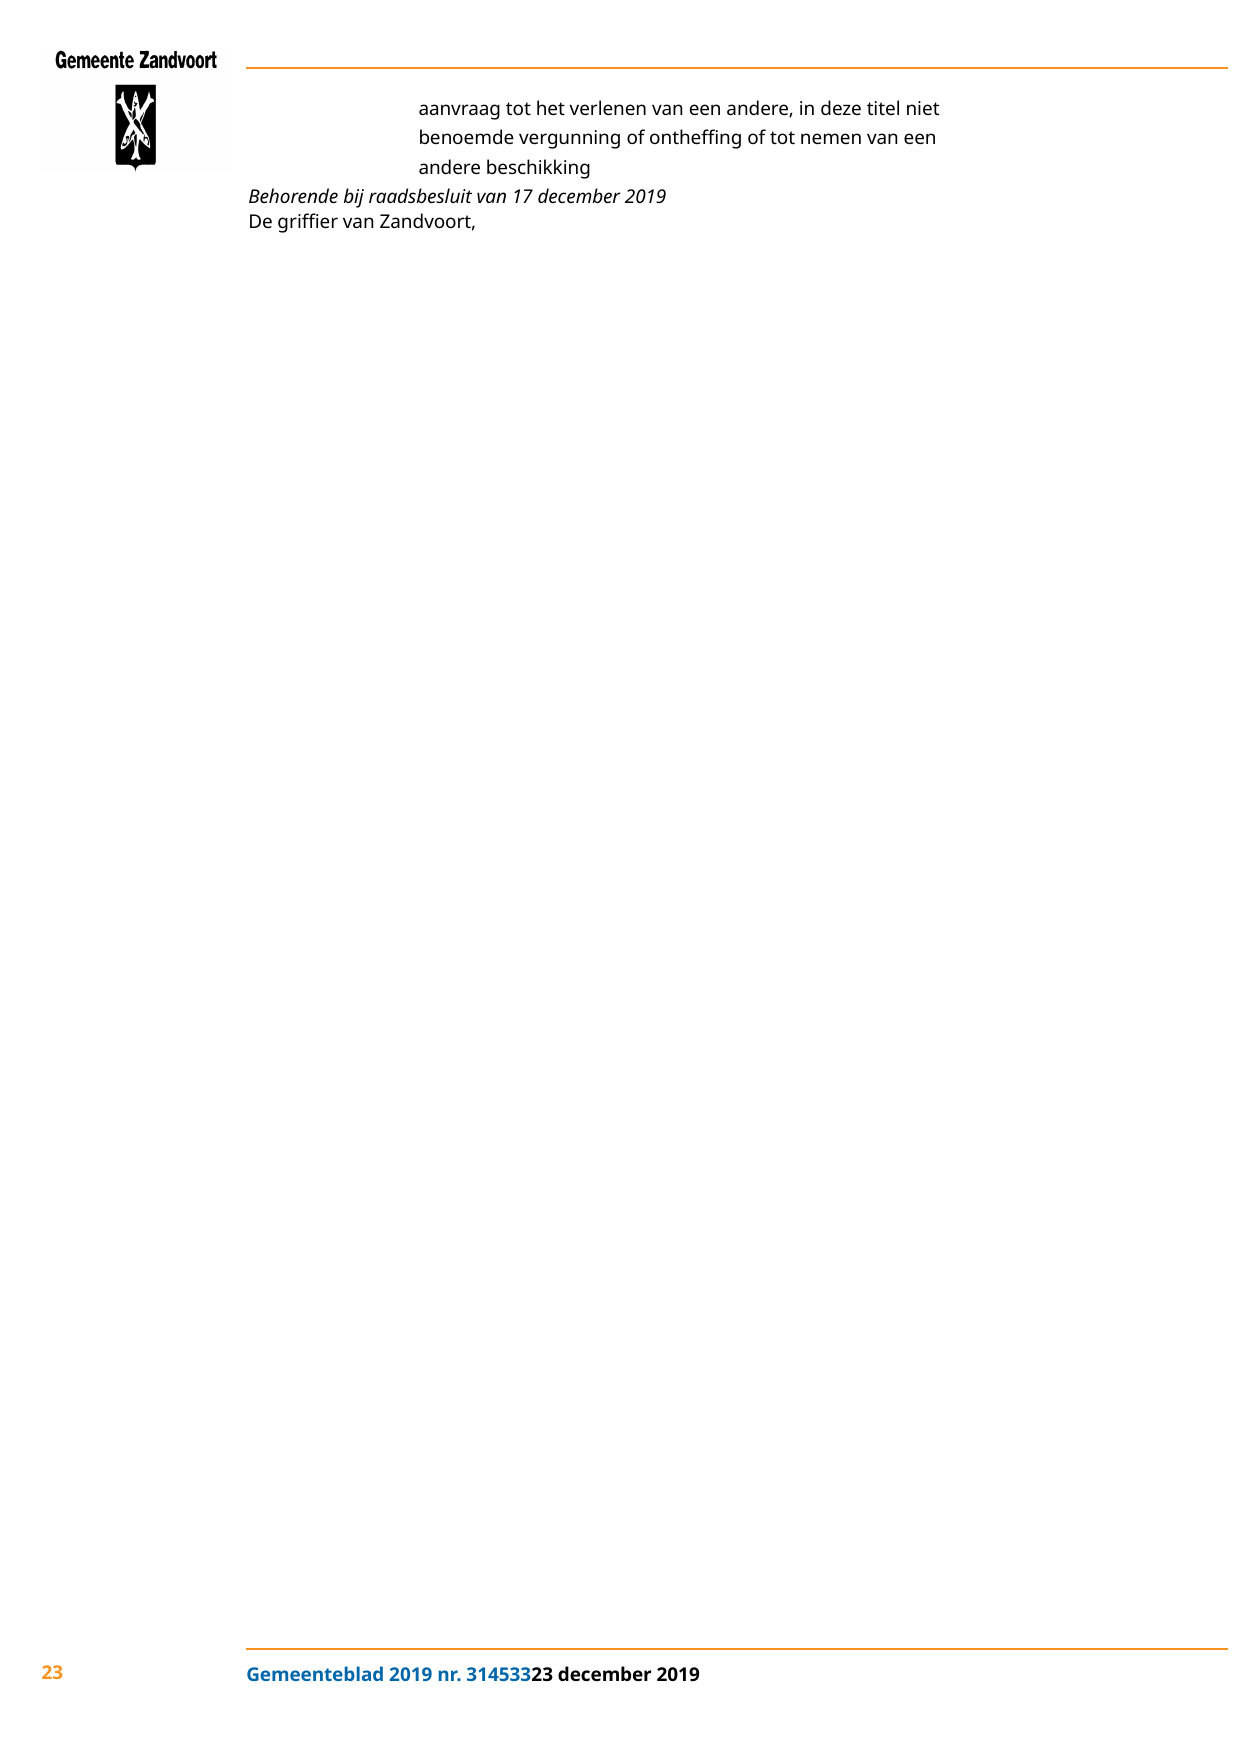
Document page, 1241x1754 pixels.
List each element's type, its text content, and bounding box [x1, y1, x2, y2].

text De griffier van Zandvoort, [248, 209, 1152, 234]
table_cell [981, 95, 1152, 180]
table_cell [248, 95, 418, 180]
text Behorende bij raadsbesluit van 17 december 2019 [248, 183, 1152, 209]
table_cell aanvraag tot het verlenen van een andere, in deze titel niet benoemde vergunning of ontheffing of tot nemen van een andere beschikking [418, 95, 981, 180]
picture [41, 47, 231, 172]
